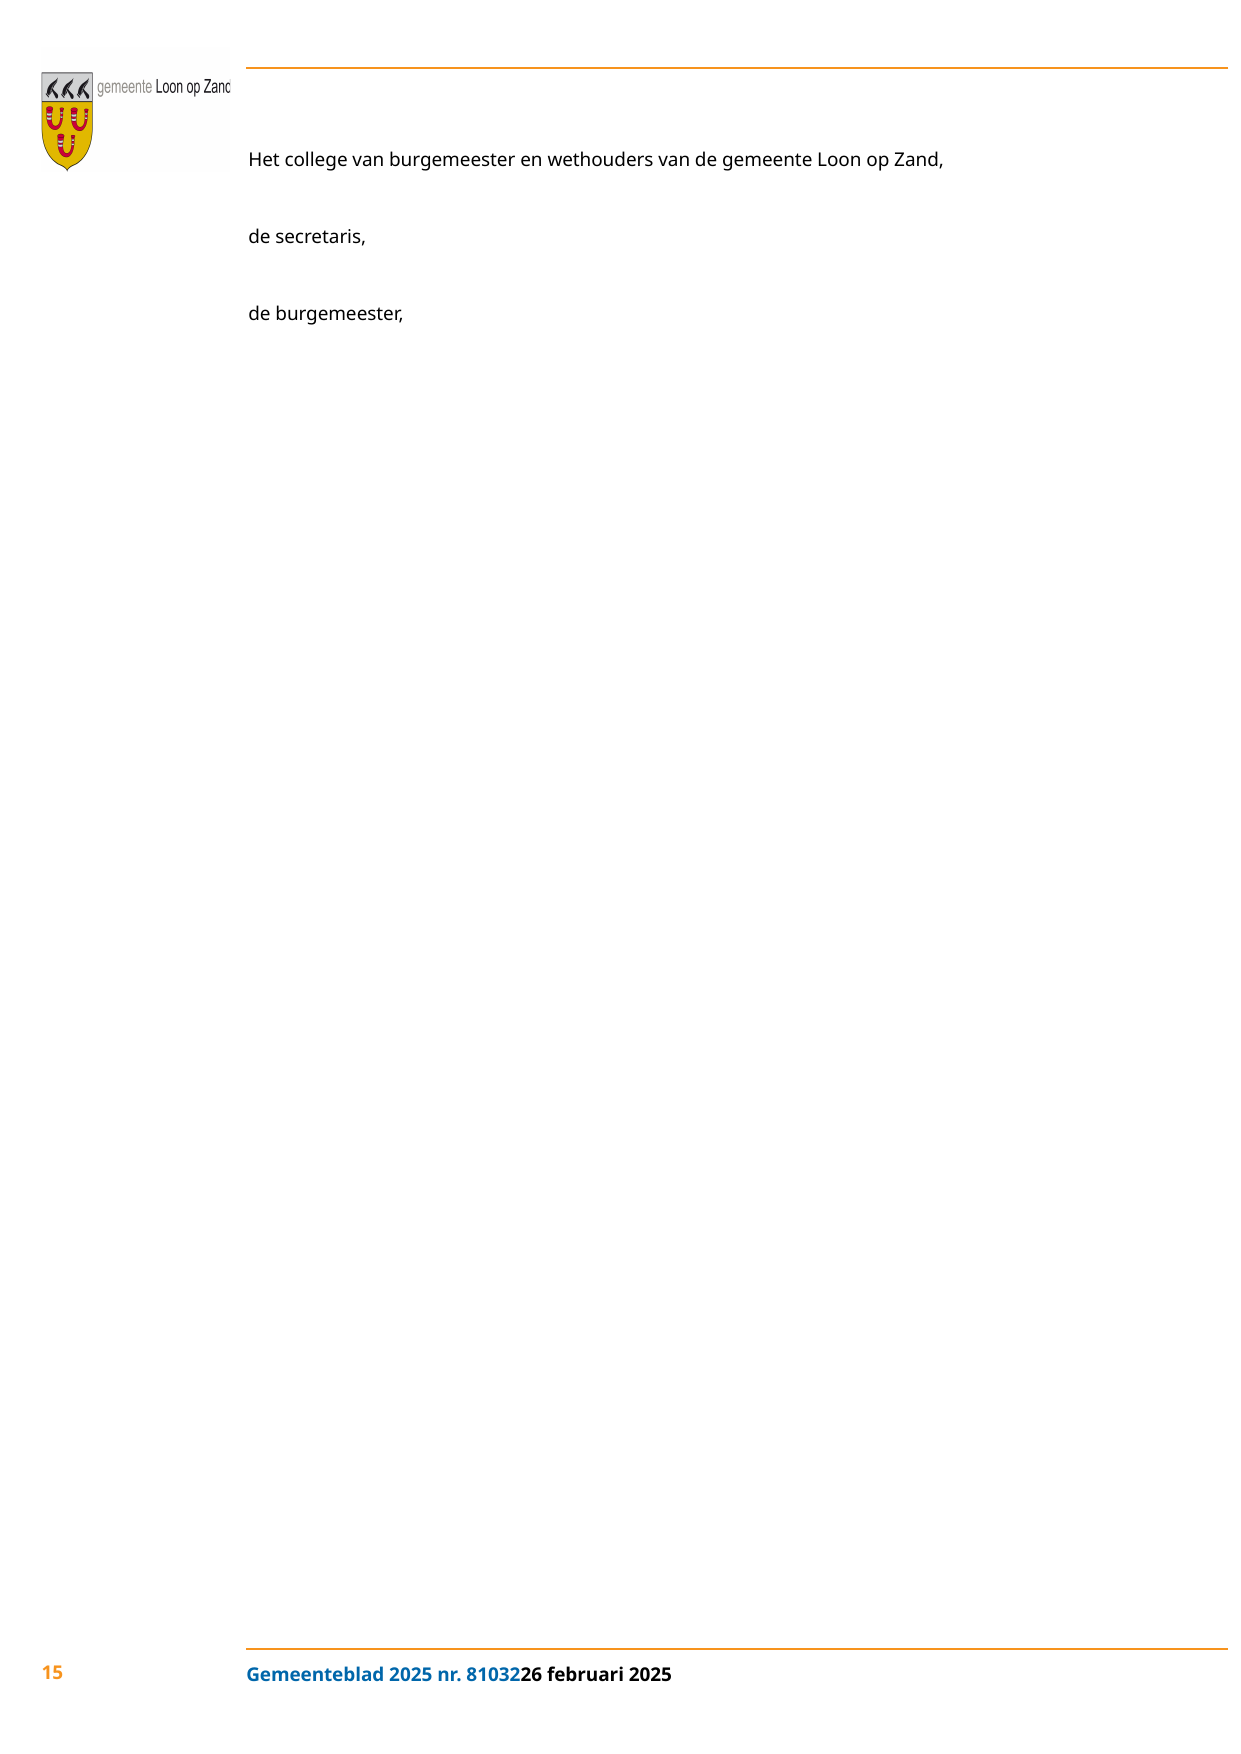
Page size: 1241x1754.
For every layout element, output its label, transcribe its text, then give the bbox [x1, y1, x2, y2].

picture [41, 47, 231, 172]
text de secretaris, [248, 223, 1152, 249]
text de burgemeester, [248, 301, 1152, 326]
text Het college van burgemeester en wethouders van de gemeente Loon op Zand, [248, 146, 1152, 172]
